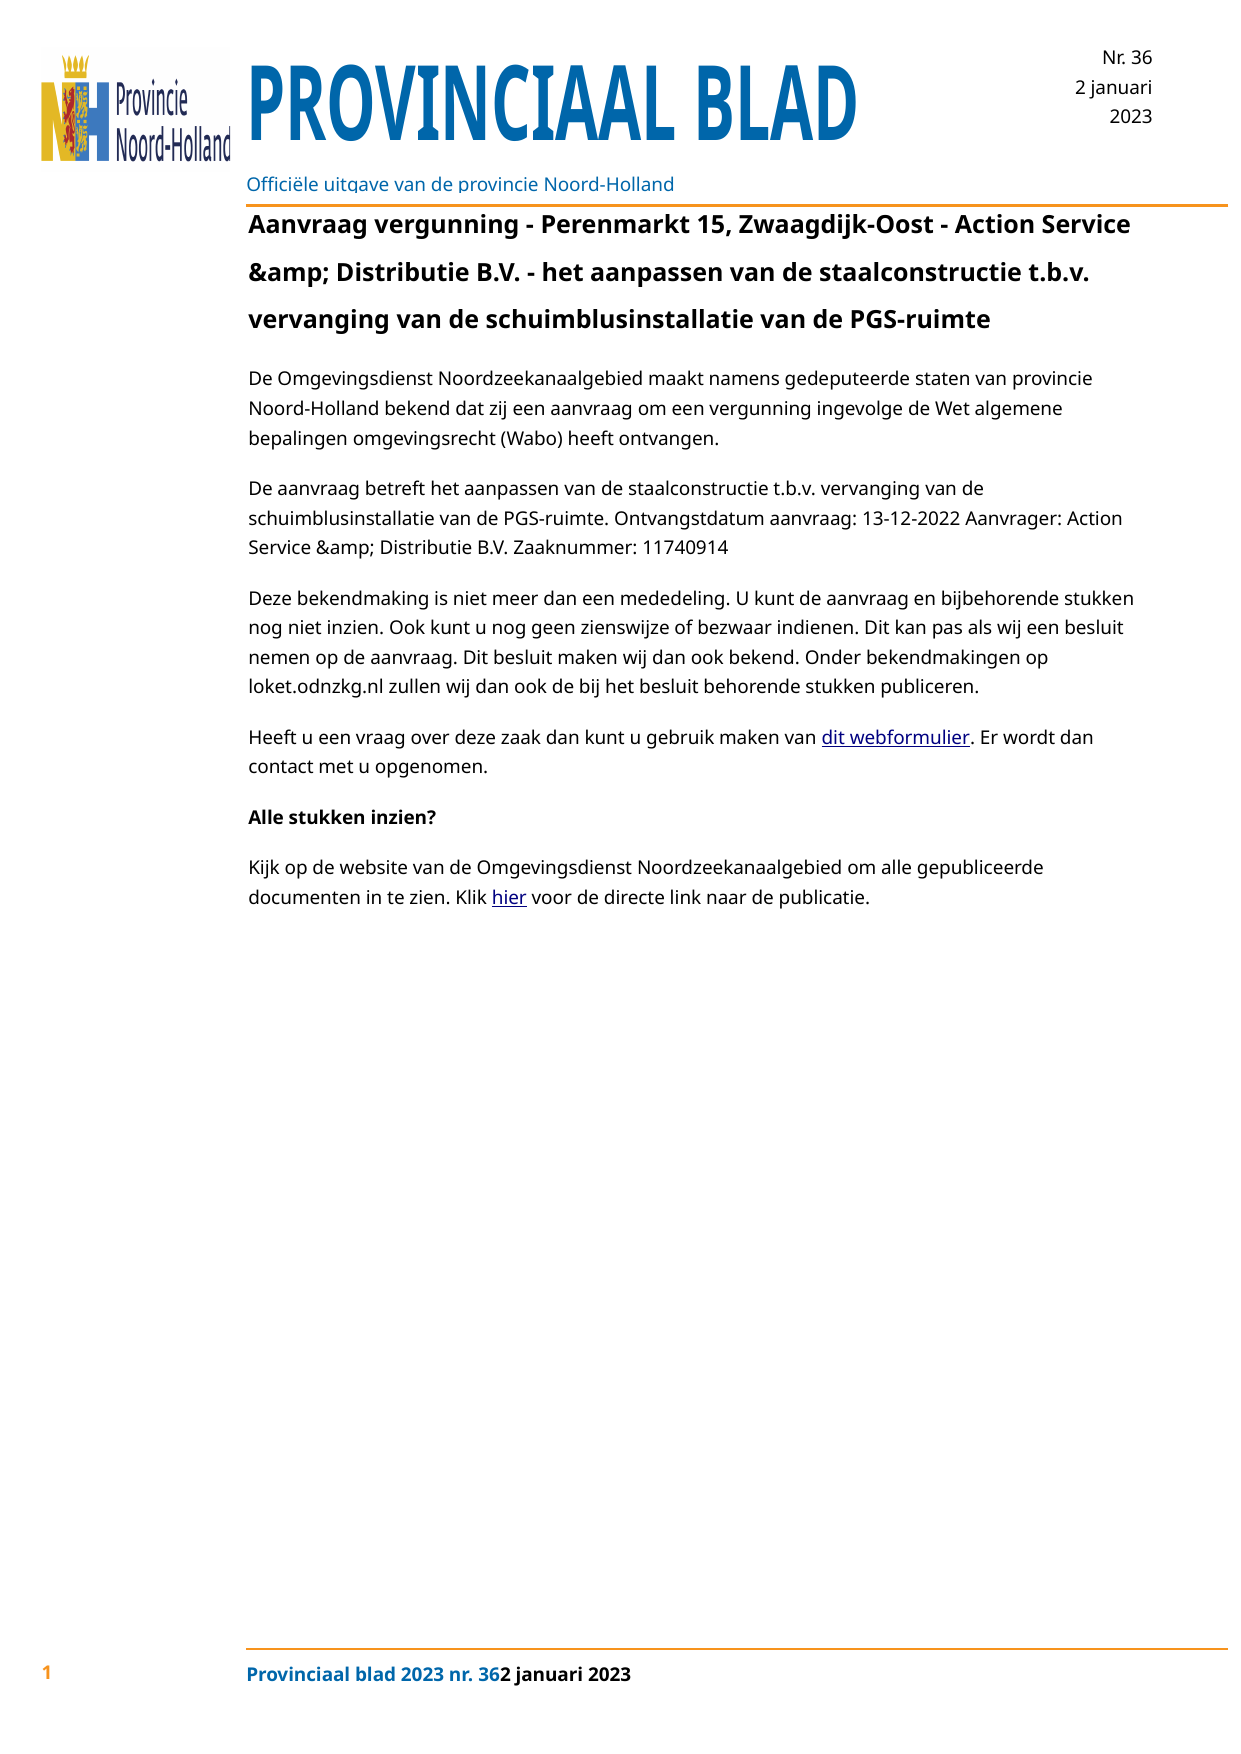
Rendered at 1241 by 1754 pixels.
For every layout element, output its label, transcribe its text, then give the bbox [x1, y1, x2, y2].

text Aanvraag vergunning - Perenmarkt 15, Zwaagdijk-Oost - Action Service &amp; Distributie B.V. - het aanpassen van de staalconstructie t.b.v. vervanging van de schuimblusinstallatie van de PGS-ruimte [248, 207, 1152, 336]
text Deze bekendmaking is niet meer dan een mededeling. U kunt de aanvraag en bijbehorende stukken nog niet inzien. Ook kunt u nog geen zienswijze of bezwaar indienen. Dit kan pas als wij een besluit nemen op de aanvraag. Dit besluit maken wij dan ook bekend. Onder bekendmakingen op loket.odnzkg.nl zullen wij dan ook de bij het besluit behorende stukken publiceren. [248, 585, 1152, 699]
text Alle stukken inzien? [248, 804, 1152, 829]
text Kijk op de website van de Omgevingsdienst Noordzeekanaalgebied om alle gepubliceerde documenten in te zien. Klik hier voor de directe link naar de publicatie. [248, 854, 1152, 909]
picture [41, 47, 231, 172]
text Heeft u een vraag over deze zaak dan kunt u gebruik maken van dit webformulier. Er wordt dan contact met u opgenomen. [248, 724, 1152, 779]
text De aanvraag betreft het aanpassen van de staalconstructie t.b.v. vervanging van de schuimblusinstallatie van de PGS-ruimte. Ontvangstdatum aanvraag: 13-12-2022 Aanvrager: Action Service &amp; Distributie B.V. Zaaknummer: 11740914 [248, 475, 1152, 560]
text De Omgevingsdienst Noordzeekanaalgebied maakt namens gedeputeerde staten van provincie Noord-Holland bekend dat zij een aanvraag om een vergunning ingevolge de Wet algemene bepalingen omgevingsrecht (Wabo) heeft ontvangen. [248, 366, 1152, 450]
